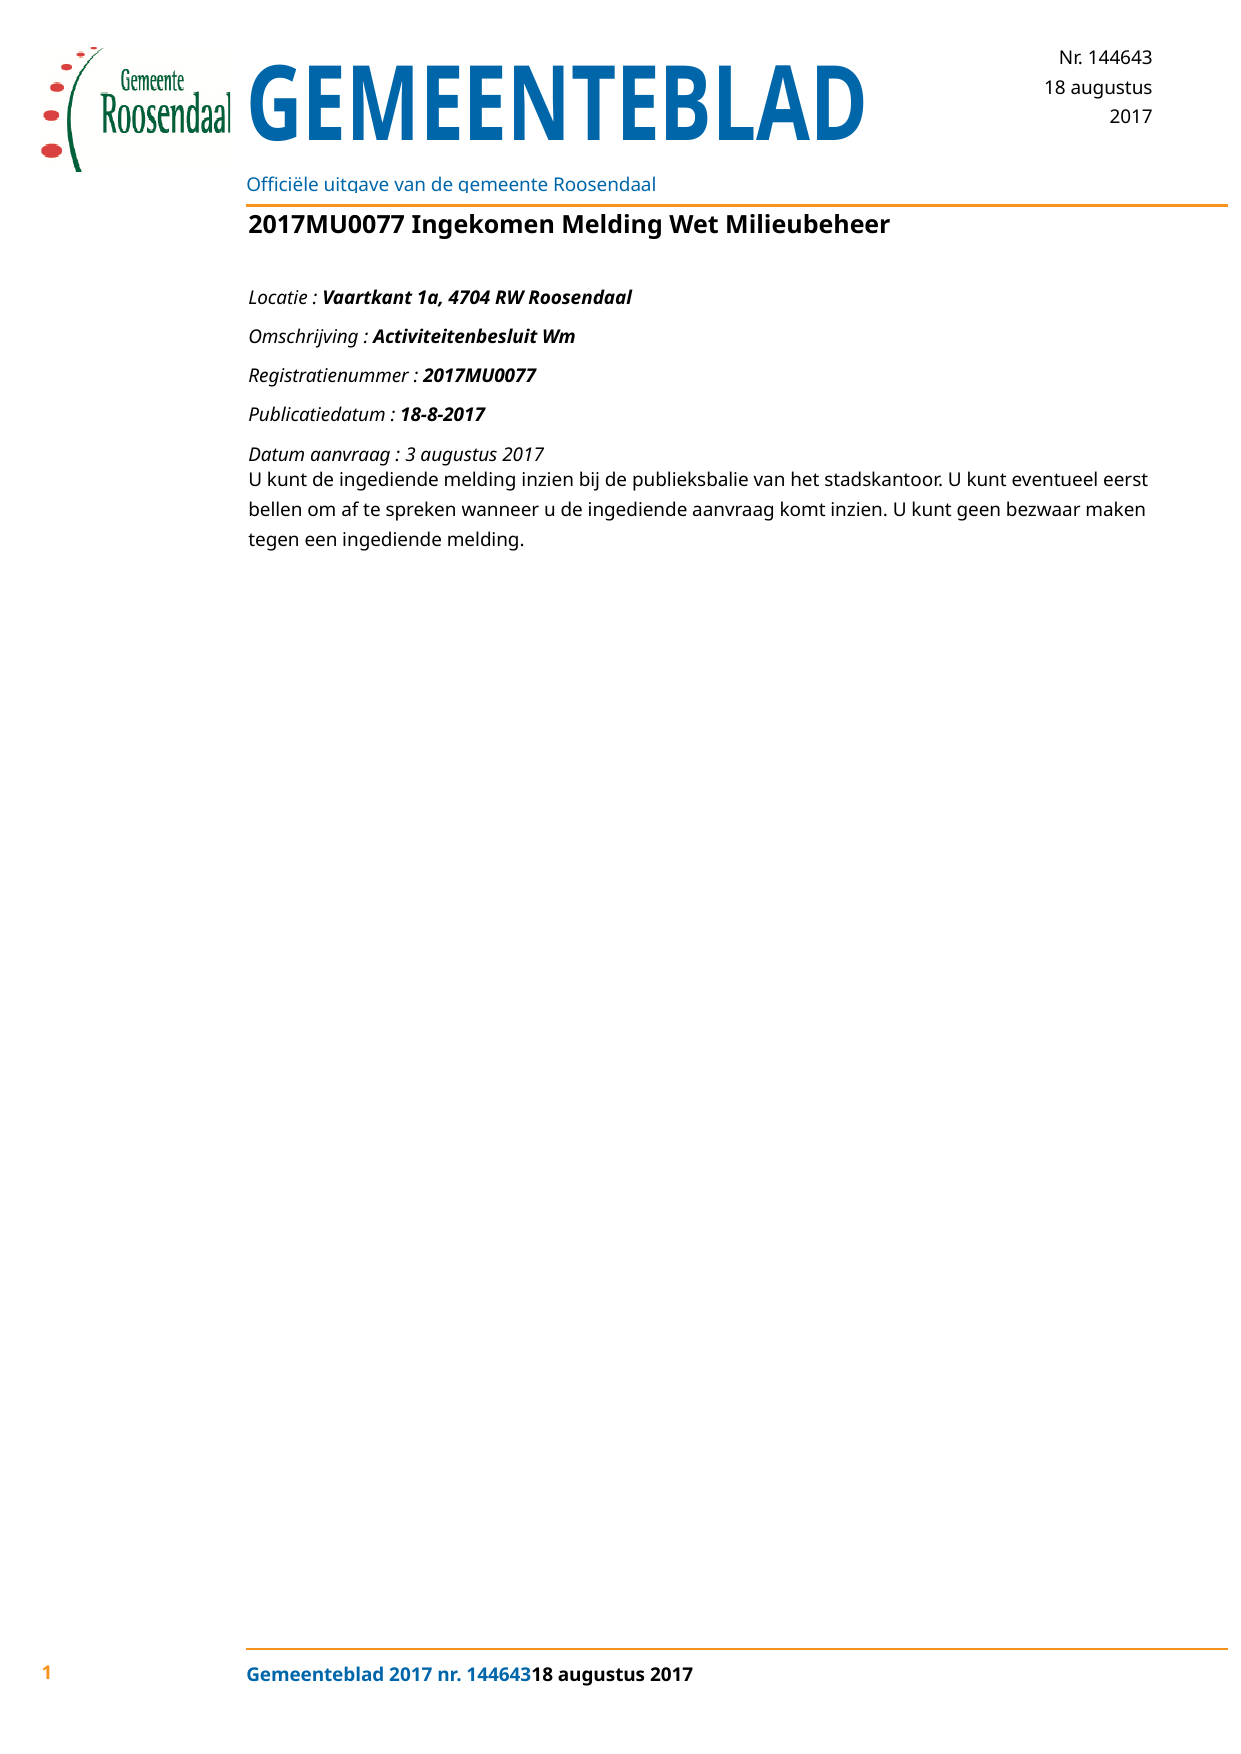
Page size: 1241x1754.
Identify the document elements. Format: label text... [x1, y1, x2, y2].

text 2017MU0077 Ingekomen Melding Wet Milieubeheer [248, 207, 1152, 241]
text Omschrijving : Activiteitenbesluit Wm [248, 323, 1152, 349]
text Datum aanvraag : 3 augustus 2017 [248, 441, 1152, 467]
text Publicatiedatum : 18-8-2017 [248, 402, 1152, 427]
picture [41, 47, 231, 172]
text Registratienummer : 2017MU0077 [248, 362, 1152, 388]
text Locatie : Vaartkant 1a, 4704 RW Roosendaal [248, 284, 1152, 309]
text U kunt de ingediende melding inzien bij de publieksbalie van het stadskantoor. U kunt eventueel eerst bellen om af te spreken wanneer u de ingediende aanvraag komt inzien. U kunt geen bezwaar maken tegen een ingediende melding. [248, 467, 1152, 552]
